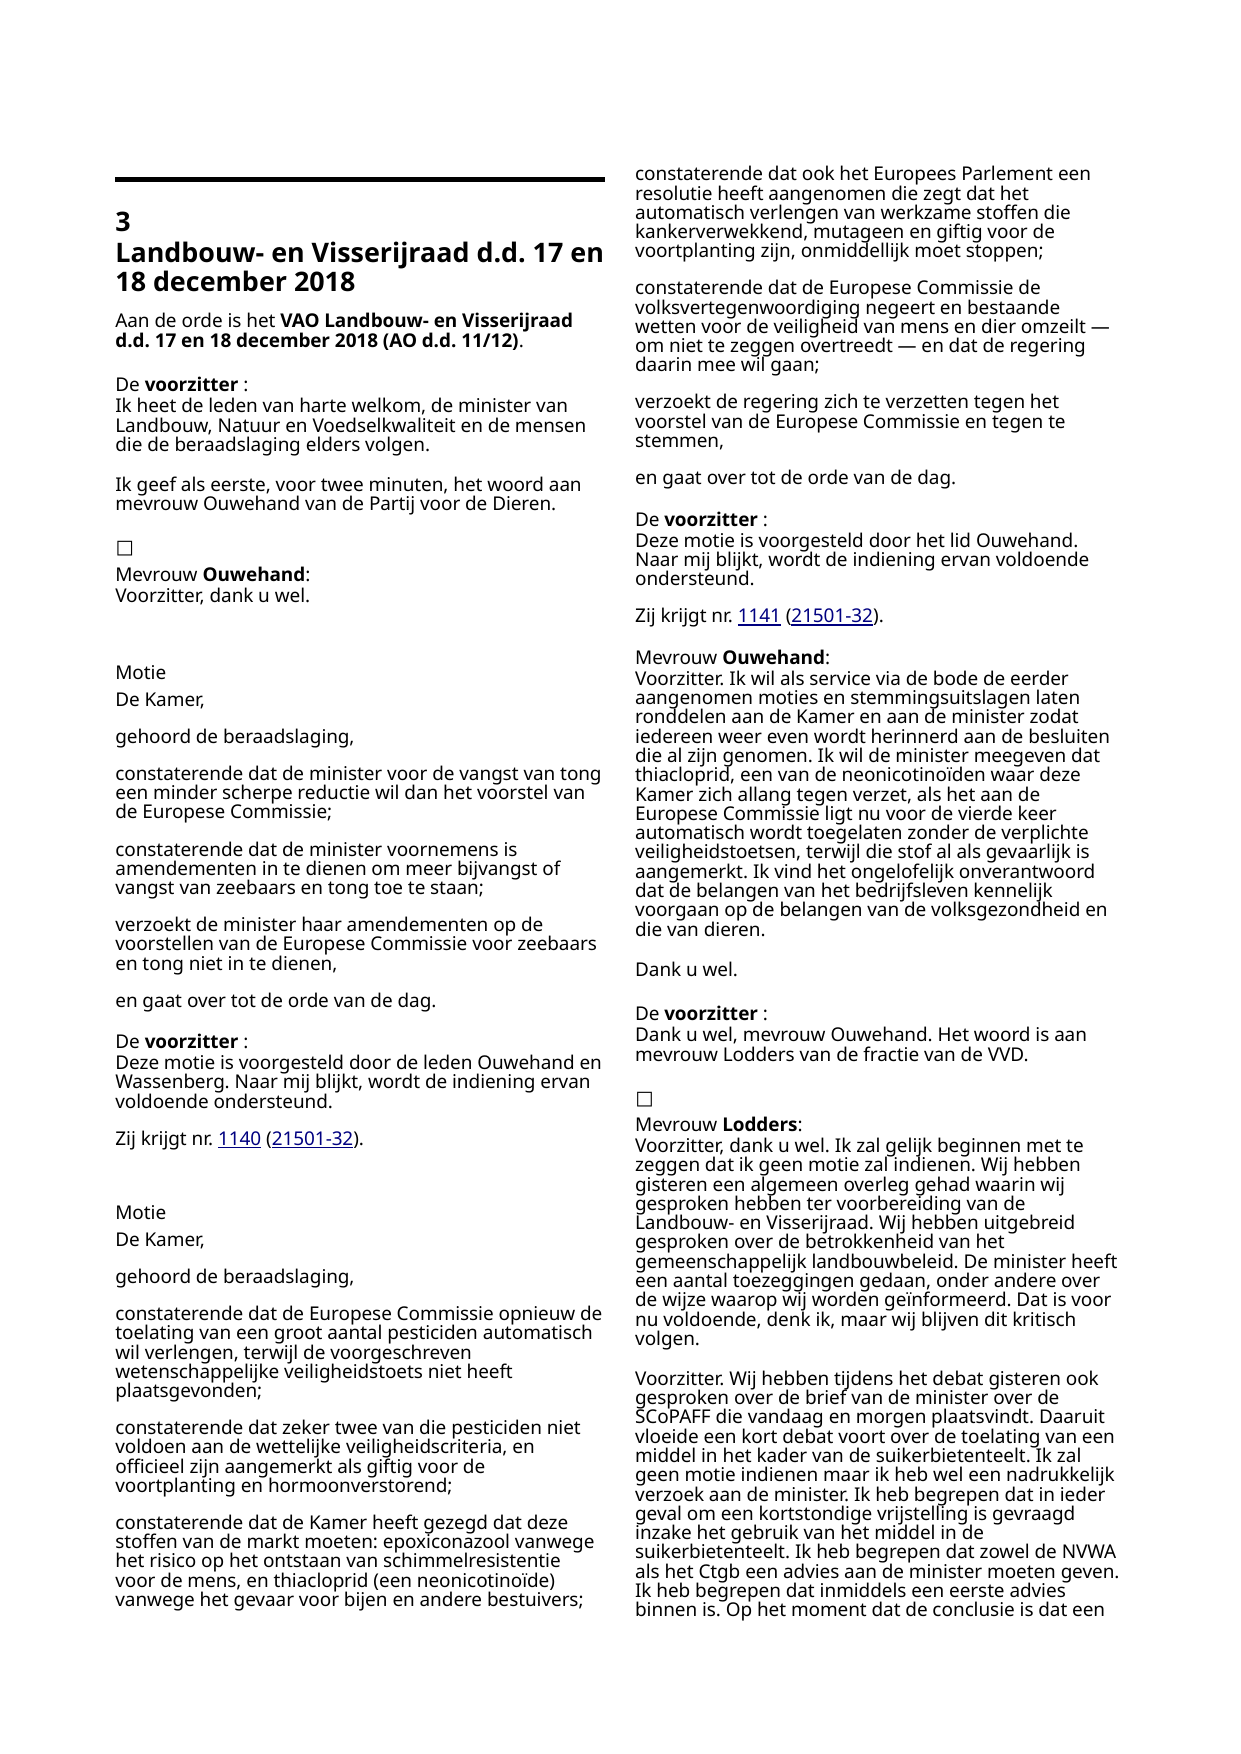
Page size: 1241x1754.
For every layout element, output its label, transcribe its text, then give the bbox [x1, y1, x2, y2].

text Voorzitter, dank u wel. Ik zal gelijk beginnen met te zeggen dat ik geen motie zal indienen. Wij hebben gisteren een algemeen overleg gehad waarin wij gesproken hebben ter voorbereiding van de Landbouw- en Visserijraad. Wij hebben uitgebreid gesproken over de betrokkenheid van het gemeenschappelijk landbouwbeleid. De minister heeft een aantal toezeggingen gedaan, onder andere over de wijze waarop wij worden geïnformeerd. Dat is voor nu voldoende, denk ik, maar wij blijven dit kritisch volgen. [635, 1137, 1125, 1349]
text Aan de orde is het VAO Landbouw- en Visserijraad d.d. 17 en 18 december 2018 (AO d.d. 11/12). [115, 312, 605, 351]
text Voorzitter. Wij hebben tijdens het debat gisteren ook gesproken over de brief van de minister over de SCoPAFF die vandaag en morgen plaatsvindt. Daaruit vloeide een kort debat voort over de toelating van een middel in het kader van de suikerbietenteelt. Ik zal geen motie indienen maar ik heb wel een nadrukkelijk verzoek aan de minister. Ik heb begrepen dat in ieder geval om een kortstondige vrijstelling is gevraagd inzake het gebruik van het middel in de suikerbietenteelt. Ik heb begrepen dat zowel de NVWA als het Ctgb een advies aan de minister moeten geven. Ik heb begrepen dat inmiddels een eerste advies binnen is. Op het moment dat de conclusie is dat een [635, 1370, 1125, 1620]
text Mevrouw Lodders: [635, 1111, 1125, 1137]
text De voorzitter : [115, 372, 605, 397]
text verzoekt de regering zich te verzetten tegen het voorstel van de Europese Commissie en tegen te stemmen, [635, 393, 1125, 451]
text constaterende dat zeker twee van die pesticiden niet voldoen aan de wettelijke veiligheidscriteria, en officieel zijn aangemerkt als giftig voor de voortplanting en hormoonverstorend; [115, 1419, 605, 1496]
text Motie [115, 1199, 605, 1225]
text Dank u wel. [635, 961, 1125, 980]
text Mevrouw Ouwehand: [635, 644, 1125, 670]
text Zij krijgt nr. 1140 (21501-32). [115, 1130, 605, 1149]
text Voorzitter. Ik wil als service via de bode de eerder aangenomen moties en stemmingsuitslagen laten ronddelen aan de Kamer en aan de minister zodat iedereen weer even wordt herinnerd aan de besluiten die al zijn genomen. Ik wil de minister meegeven dat thiacloprid, een van de neonicotinoïden waar deze Kamer zich allang tegen verzet, als het aan de Europese Commissie ligt nu voor de vierde keer automatisch wordt toegelaten zonder de verplichte veiligheidstoetsen, terwijl die stof al als gevaarlijk is aangemerkt. Ik vind het ongelofelijk onverantwoord dat de belangen van het bedrijfsleven kennelijk voorgaan op de belangen van de volksgezondheid en die van dieren. [635, 670, 1125, 940]
text 3 [115, 203, 605, 239]
text Voorzitter, dank u wel. [115, 587, 605, 606]
text en gaat over tot de orde van de dag. [115, 992, 605, 1011]
text Ik heet de leden van harte welkom, de minister van Landbouw, Natuur en Voedselkwaliteit en de mensen die de beraadslaging elders volgen. [115, 397, 605, 455]
text De voorzitter : [635, 506, 1125, 532]
text Dank u wel, mevrouw Ouwehand. Het woord is aan mevrouw Lodders van de fractie van de VVD. [635, 1026, 1125, 1065]
text constaterende dat de Kamer heeft gezegd dat deze stoffen van de markt moeten: epoxiconazool vanwege het risico op het ontstaan van schimmelresistentie voor de mens, en thiacloprid (een neonicotinoïde) vanwege het gevaar voor bijen en andere bestuivers; [115, 1514, 605, 1610]
text constaterende dat de Europese Commissie de volksvertegenwoordiging negeert en bestaande wetten voor de veiligheid van mens en dier omzeilt —om niet te zeggen overtreedt — en dat de regering daarin mee wil gaan; [635, 279, 1125, 376]
text Mevrouw Ouwehand: [115, 561, 605, 587]
text constaterende dat ook het Europees Parlement een resolutie heeft aangenomen die zegt dat het automatisch verlengen van werkzame stoffen die kankerverwekkend, mutageen en giftig voor de voortplanting zijn, onmiddellijk moet stoppen; [635, 165, 1125, 262]
text De Kamer, [115, 691, 605, 710]
text Motie [115, 659, 605, 685]
text constaterende dat de minister voornemens is amendementen in te dienen om meer bijvangst of vangst van zeebaars en tong toe te staan; [115, 841, 605, 898]
text ⬜ [115, 535, 605, 561]
text Zij krijgt nr. 1141 (21501-32). [635, 607, 1125, 626]
text verzoekt de minister haar amendementen op de voorstellen van de Europese Commissie voor zeebaars en tong niet in te dienen, [115, 916, 605, 974]
text Landbouw- en Visserijraad d.d. 17 en 18 december 2018 [115, 239, 605, 312]
text Deze motie is voorgesteld door het lid Ouwehand. Naar mij blijkt, wordt de indiening ervan voldoende ondersteund. [635, 532, 1125, 589]
text De Kamer, [115, 1231, 605, 1250]
text De voorzitter : [635, 1001, 1125, 1026]
text constaterende dat de Europese Commissie opnieuw de toelating van een groot aantal pesticiden automatisch wil verlengen, terwijl de voorgeschreven wetenschappelijke veiligheidstoets niet heeft plaatsgevonden; [115, 1305, 605, 1401]
text Deze motie is voorgesteld door de leden Ouwehand en Wassenberg. Naar mij blijkt, wordt de indiening ervan voldoende ondersteund. [115, 1054, 605, 1112]
text ⬜ [635, 1086, 1125, 1111]
text gehoord de beraadslaging, [115, 728, 605, 747]
text en gaat over tot de orde van de dag. [635, 469, 1125, 488]
text De voorzitter : [115, 1028, 605, 1054]
text constaterende dat de minister voor de vangst van tong een minder scherpe reductie wil dan het voorstel van de Europese Commissie; [115, 765, 605, 823]
text Ik geef als eerste, voor twee minuten, het woord aan mevrouw Ouwehand van de Partij voor de Dieren. [115, 476, 605, 514]
text gehoord de beraadslaging, [115, 1268, 605, 1287]
